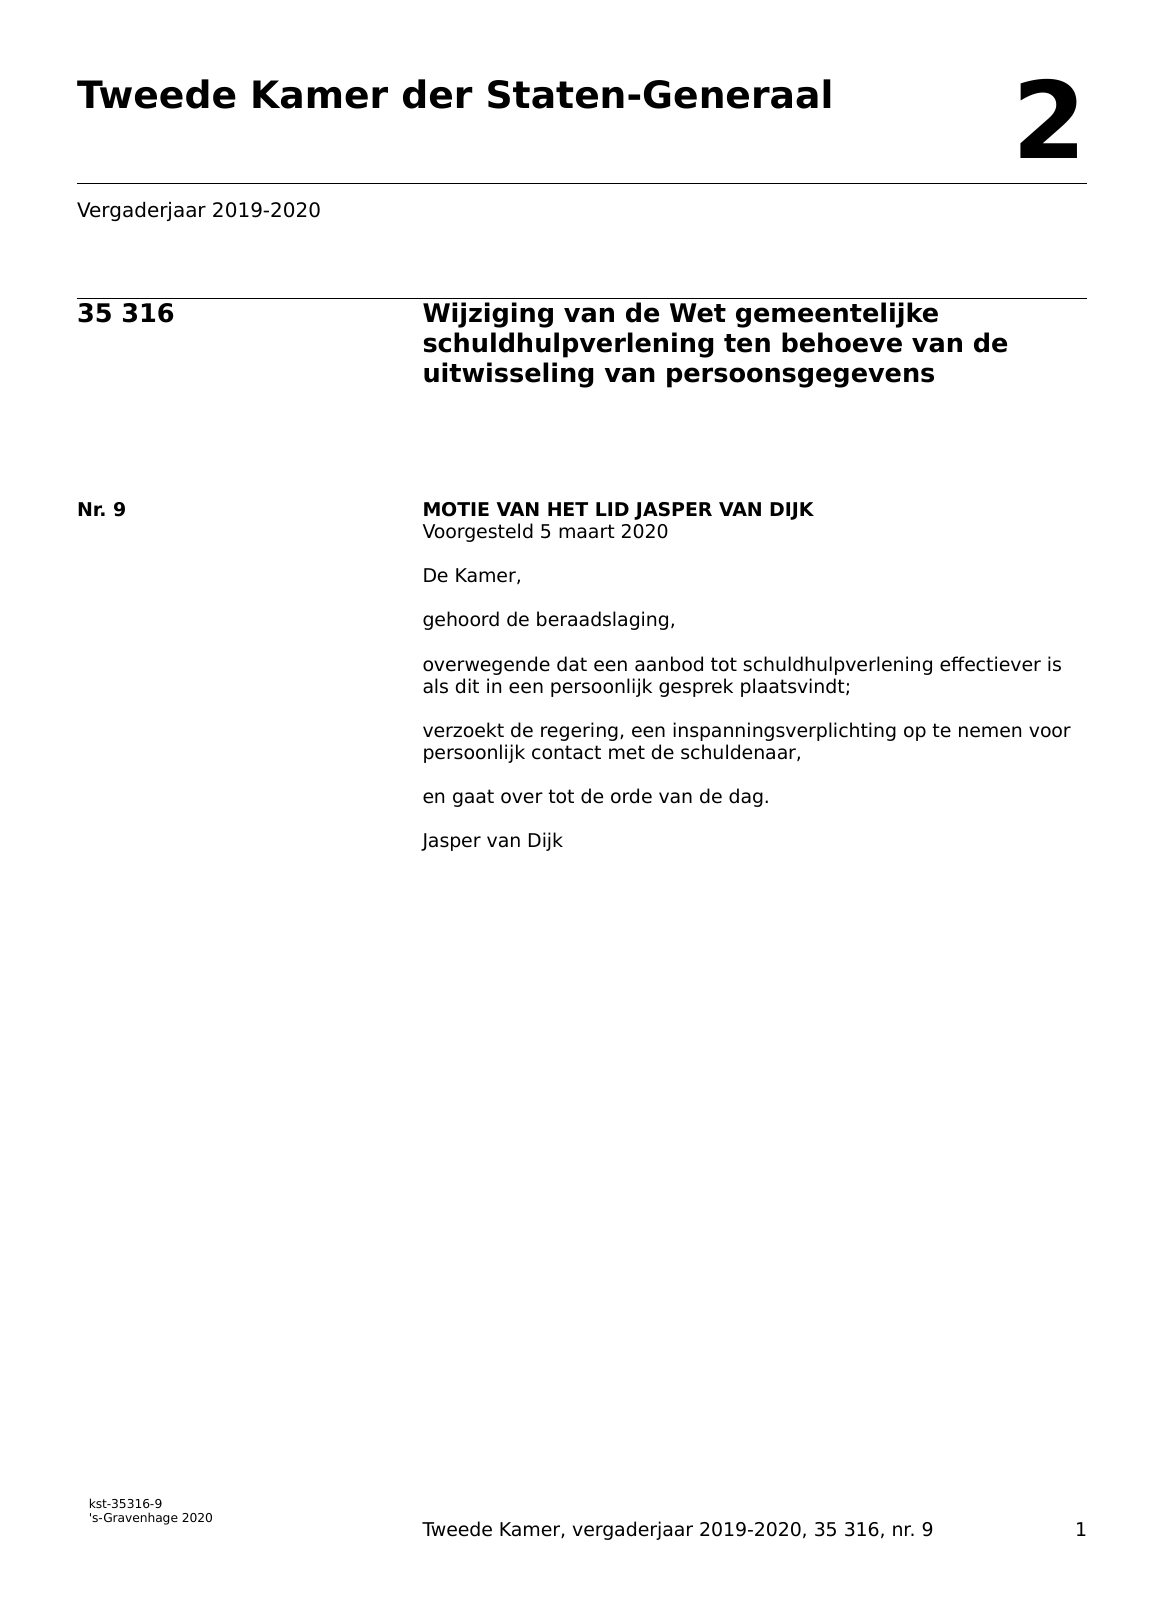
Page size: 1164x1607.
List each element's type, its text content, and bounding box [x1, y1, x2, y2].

subtitle 35 316 Wijziging van de Wet gemeentelijke schuldhulpverlening ten behoeve van de uitwisseling van persoonsgegevens [77, 299, 1087, 388]
text verzoekt de regering, een inspanningsverplichting op te nemen voor persoonlijk contact met de schuldenaar, [422, 720, 1087, 764]
text Voorgesteld 5 maart 2020 [422, 521, 1087, 543]
subtitle Nr. 9 MOTIE VAN HET LID JASPER VAN DIJK [77, 499, 1087, 521]
text 's-Gravenhage 2020 [88, 1511, 323, 1525]
table_header 2 [886, 59, 1087, 183]
table_header Tweede Kamer der Staten-Generaal [77, 59, 886, 183]
text overwegende dat een aanbod tot schuldhulpverlening effectiever is als dit in een persoonlijk gesprek plaatsvindt; [422, 653, 1087, 697]
table_cell Vergaderjaar 2019-2020 [77, 184, 1087, 298]
text gehoord de beraadslaging, [422, 609, 1087, 631]
text Jasper van Dijk [422, 830, 1087, 852]
text De Kamer, [422, 565, 1087, 587]
text kst-35316-9 [88, 1497, 323, 1511]
text en gaat over tot de orde van de dag. [422, 786, 1087, 808]
